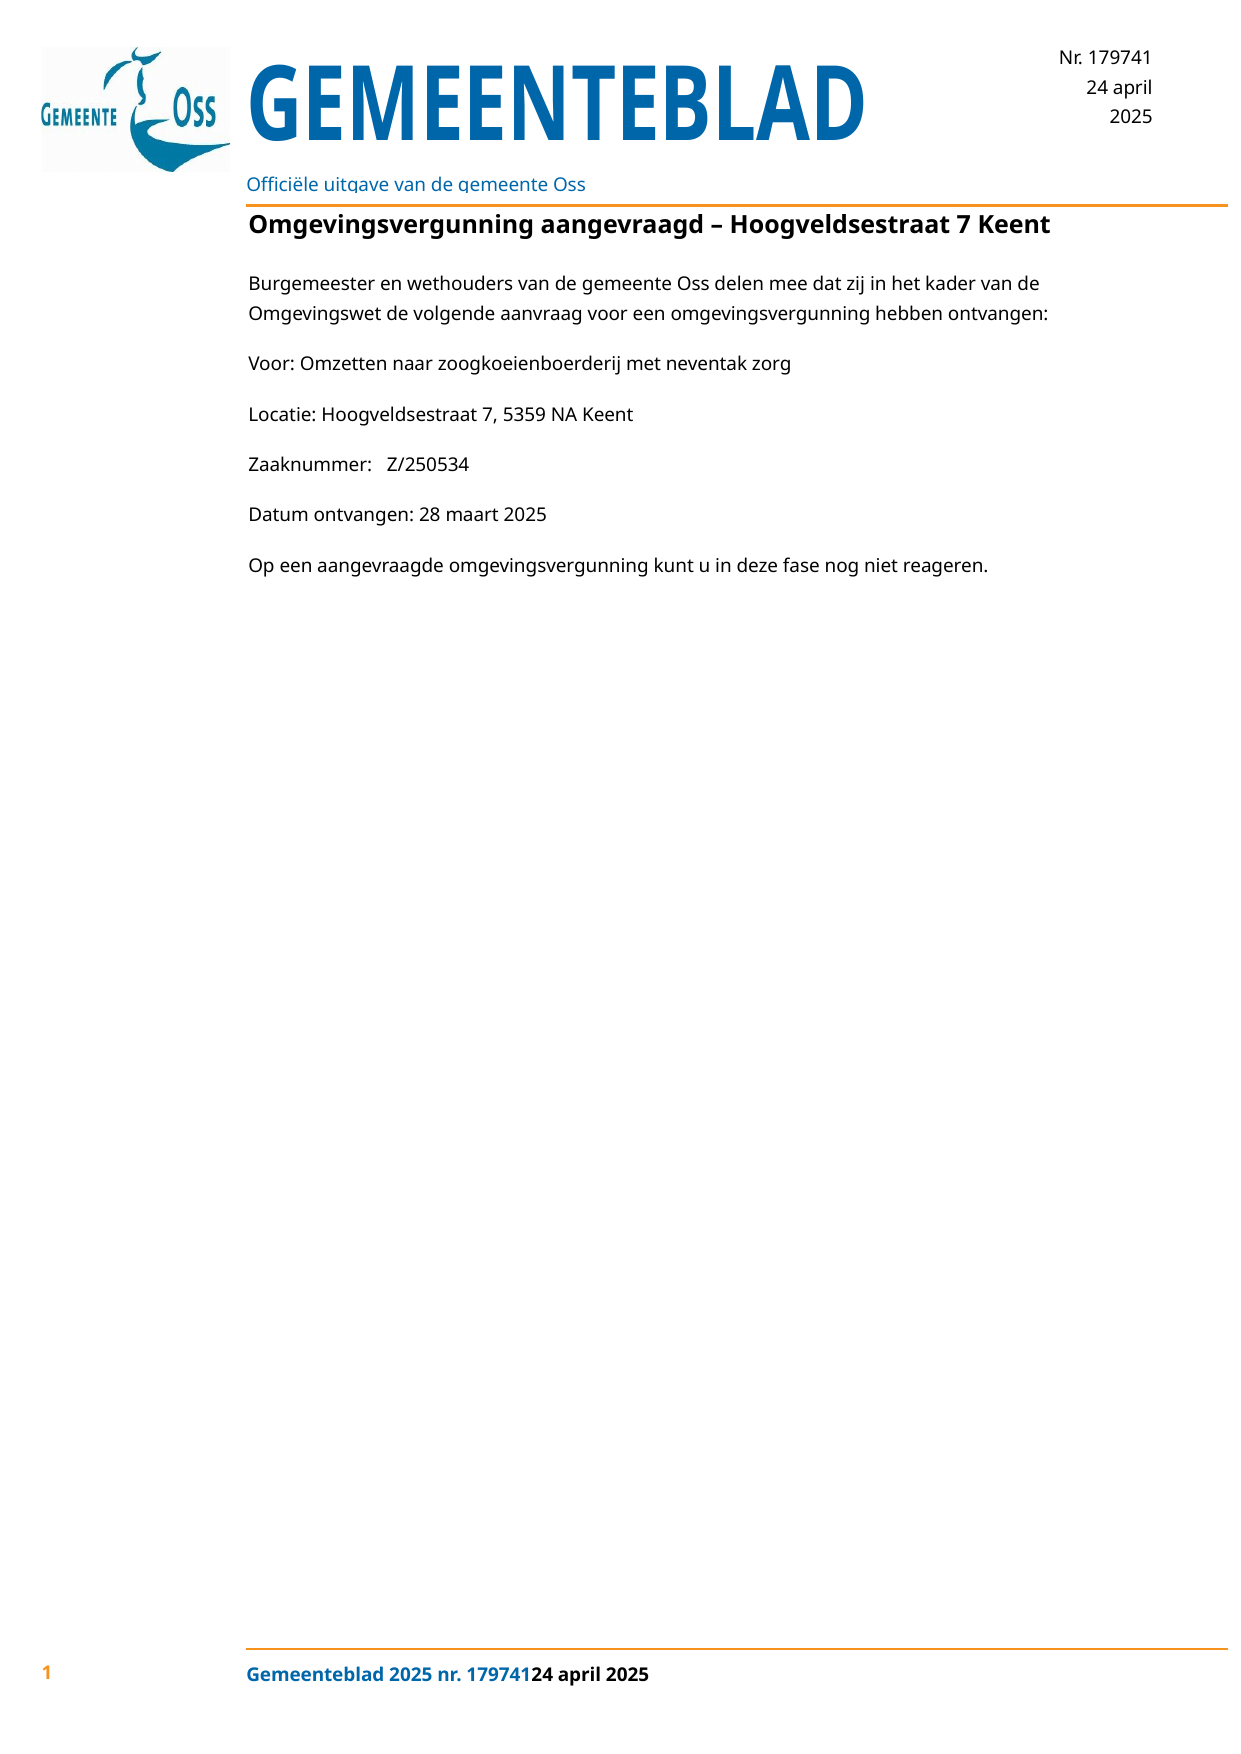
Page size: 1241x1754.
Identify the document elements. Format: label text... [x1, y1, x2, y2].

text Zaaknummer: Z/250534 [248, 451, 1152, 477]
text Omgevingsvergunning aangevraagd – Hoogveldsestraat 7 Keent [248, 207, 1152, 241]
text Locatie: Hoogveldsestraat 7, 5359 NA Keent [248, 401, 1152, 426]
text Datum ontvangen: 28 maart 2025 [248, 502, 1152, 527]
text Op een aangevraagde omgevingsvergunning kunt u in deze fase nog niet reageren. [248, 552, 1152, 578]
text Burgemeester en wethouders van de gemeente Oss delen mee dat zij in het kader van de Omgevingswet de volgende aanvraag voor een omgevingsvergunning hebben ontvangen: [248, 270, 1152, 326]
picture [41, 47, 231, 172]
text Voor: Omzetten naar zoogkoeienboerderij met neventak zorg [248, 350, 1152, 376]
